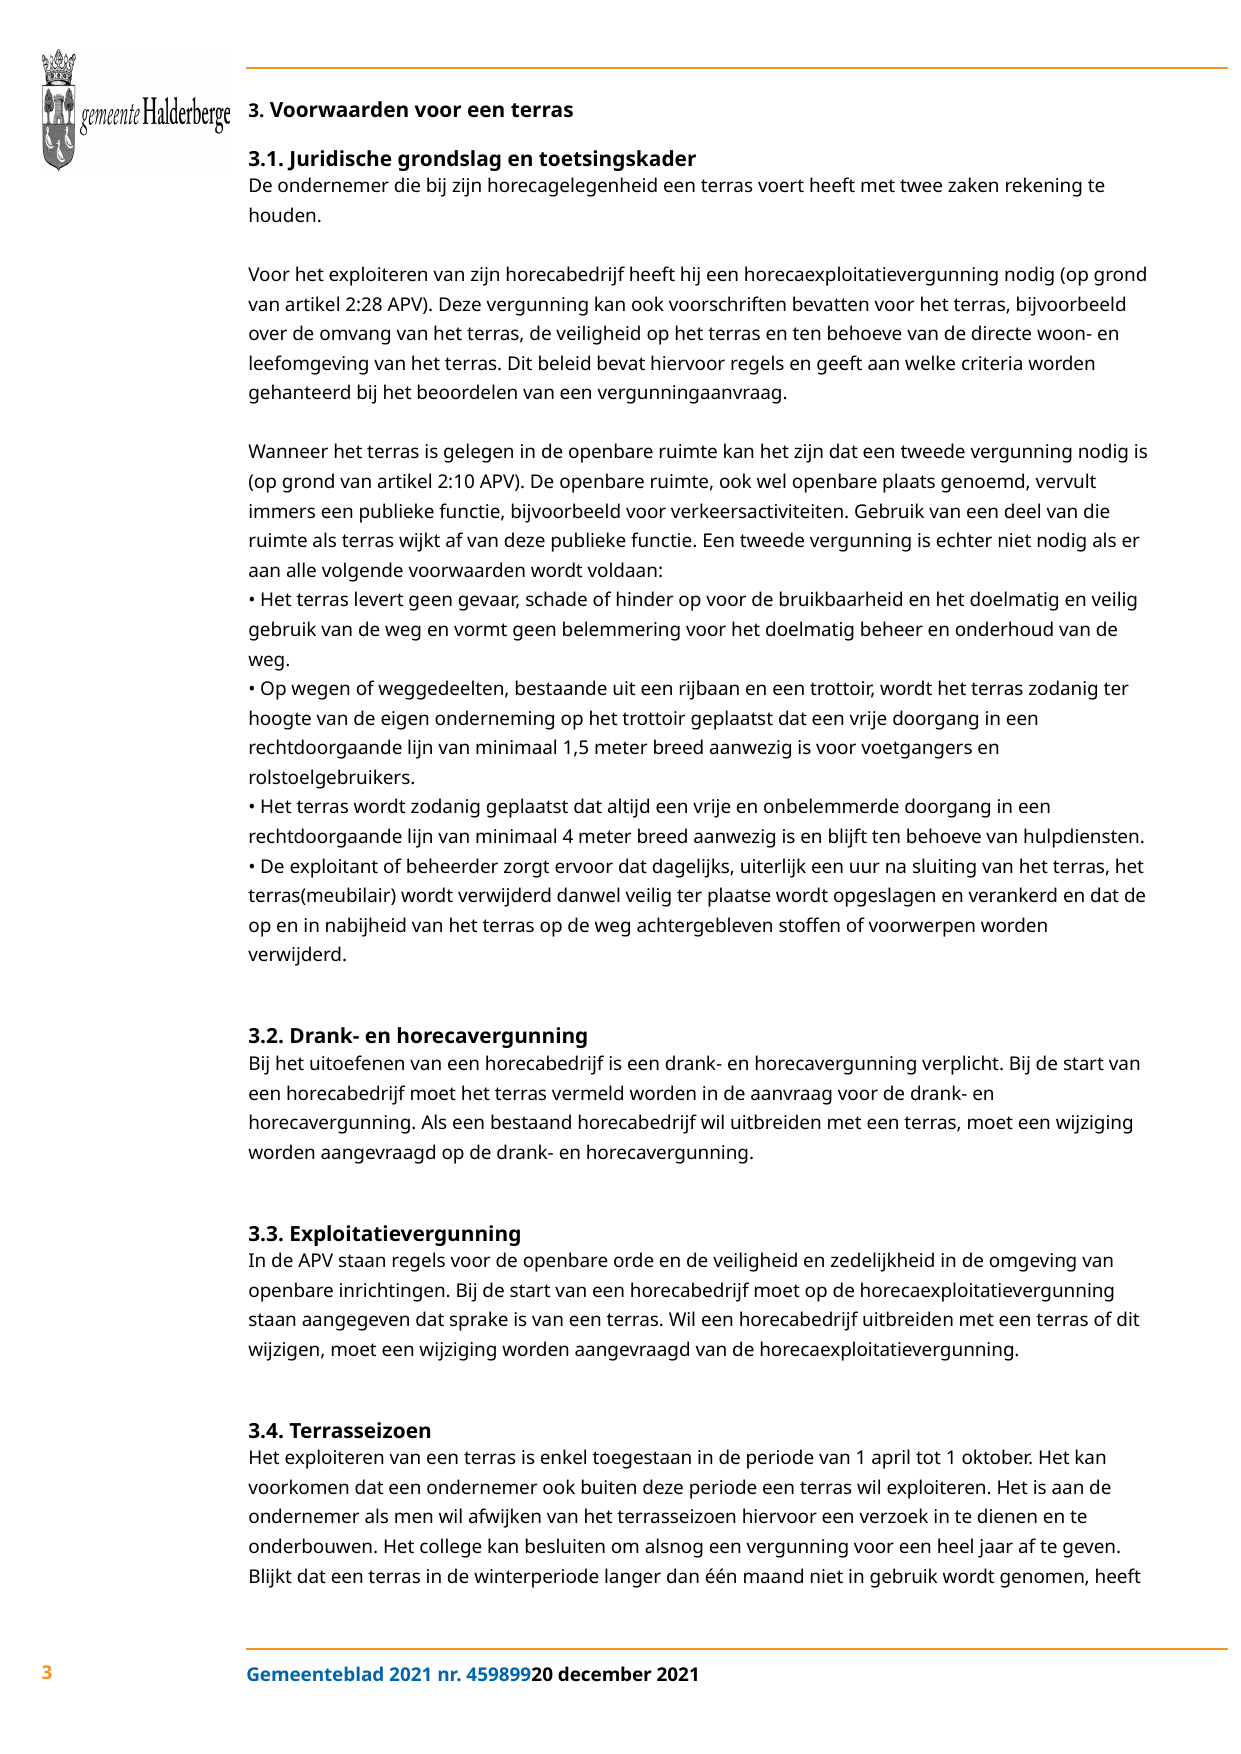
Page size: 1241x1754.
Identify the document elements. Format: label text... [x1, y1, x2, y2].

text 3. Voorwaarden voor een terras [248, 95, 1152, 123]
text Wanneer het terras is gelegen in de openbare ruimte kan het zijn dat een tweede vergunning nodig is (op grond van artikel 2:10 APV). De openbare ruimte, ook wel openbare plaats genoemd, vervult immers een publieke functie, bijvoorbeeld voor verkeersactiviteiten. Gebruik van een deel van die ruimte als terras wijkt af van deze publieke functie. Een tweede vergunning is echter niet nodig als er aan alle volgende voorwaarden wordt voldaan: [248, 439, 1152, 583]
picture [41, 47, 231, 172]
text Voor het exploiteren van zijn horecabedrijf heeft hij een horecaexploitatievergunning nodig (op grond van artikel 2:28 APV). Deze vergunning kan ook voorschriften bevatten voor het terras, bijvoorbeeld over de omvang van het terras, de veiligheid op het terras en ten behoeve van de directe woon- en leefomgeving van het terras. Dit beleid bevat hiervoor regels en geeft aan welke criteria worden gehanteerd bij het beoordelen van een vergunningaanvraag. [248, 261, 1152, 405]
text 3.1. Juridische grondslag en toetsingskader [248, 144, 1152, 172]
text 3.2. Drank- en horecavergunning [248, 1022, 1152, 1050]
text • Het terras wordt zodanig geplaatst dat altijd een vrije en onbelemmerde doorgang in een rechtdoorgaande lijn van minimaal 4 meter breed aanwezig is en blijft ten behoeve van hulpdiensten. [248, 794, 1152, 849]
text • Het terras levert geen gevaar, schade of hinder op voor de bruikbaarheid en het doelmatig en veilig gebruik van de weg en vormt geen belemmering voor het doelmatig beheer en onderhoud van de weg. [248, 587, 1152, 672]
text • Op wegen of weggedeelten, bestaande uit een rijbaan en een trottoir, wordt het terras zodanig ter hoogte van de eigen onderneming op het trottoir geplaatst dat een vrije doorgang in een rechtdoorgaande lijn van minimaal 1,5 meter breed aanwezig is voor voetgangers en rolstoelgebruikers. [248, 675, 1152, 790]
text 3.3. Exploitatievergunning [248, 1219, 1152, 1247]
text Bij het uitoefenen van een horecabedrijf is een drank- en horecavergunning verplicht. Bij de start van een horecabedrijf moet het terras vermeld worden in de aanvraag voor de drank- en horecavergunning. Als een bestaand horecabedrijf wil uitbreiden met een terras, moet een wijziging worden aangevraagd op de drank- en horecavergunning. [248, 1050, 1152, 1164]
text • De exploitant of beheerder zorgt ervoor dat dagelijks, uiterlijk een uur na sluiting van het terras, het terras(meubilair) wordt verwijderd danwel veilig ter plaatse wordt opgeslagen en verankerd en dat de op en in nabijheid van het terras op de weg achtergebleven stoffen of voorwerpen worden verwijderd. [248, 853, 1152, 967]
text In de APV staan regels voor de openbare orde en de veiligheid en zedelijkheid in de omgeving van openbare inrichtingen. Bij de start van een horecabedrijf moet op de horecaexploitatievergunning staan aangegeven dat sprake is van een terras. Wil een horecabedrijf uitbreiden met een terras of dit wijzigen, moet een wijziging worden aangevraagd van de horecaexploitatievergunning. [248, 1247, 1152, 1362]
text 3.4. Terrasseizoen [248, 1416, 1152, 1444]
text De ondernemer die bij zijn horecagelegenheid een terras voert heeft met twee zaken rekening te houden. [248, 172, 1152, 228]
text Het exploiteren van een terras is enkel toegestaan in de periode van 1 april tot 1 oktober. Het kan voorkomen dat een ondernemer ook buiten deze periode een terras wil exploiteren. Het is aan de ondernemer als men wil afwijken van het terrasseizoen hiervoor een verzoek in te dienen en te onderbouwen. Het college kan besluiten om alsnog een vergunning voor een heel jaar af te geven. Blijkt dat een terras in de winterperiode langer dan één maand niet in gebruik wordt genomen, heeft [248, 1444, 1152, 1588]
